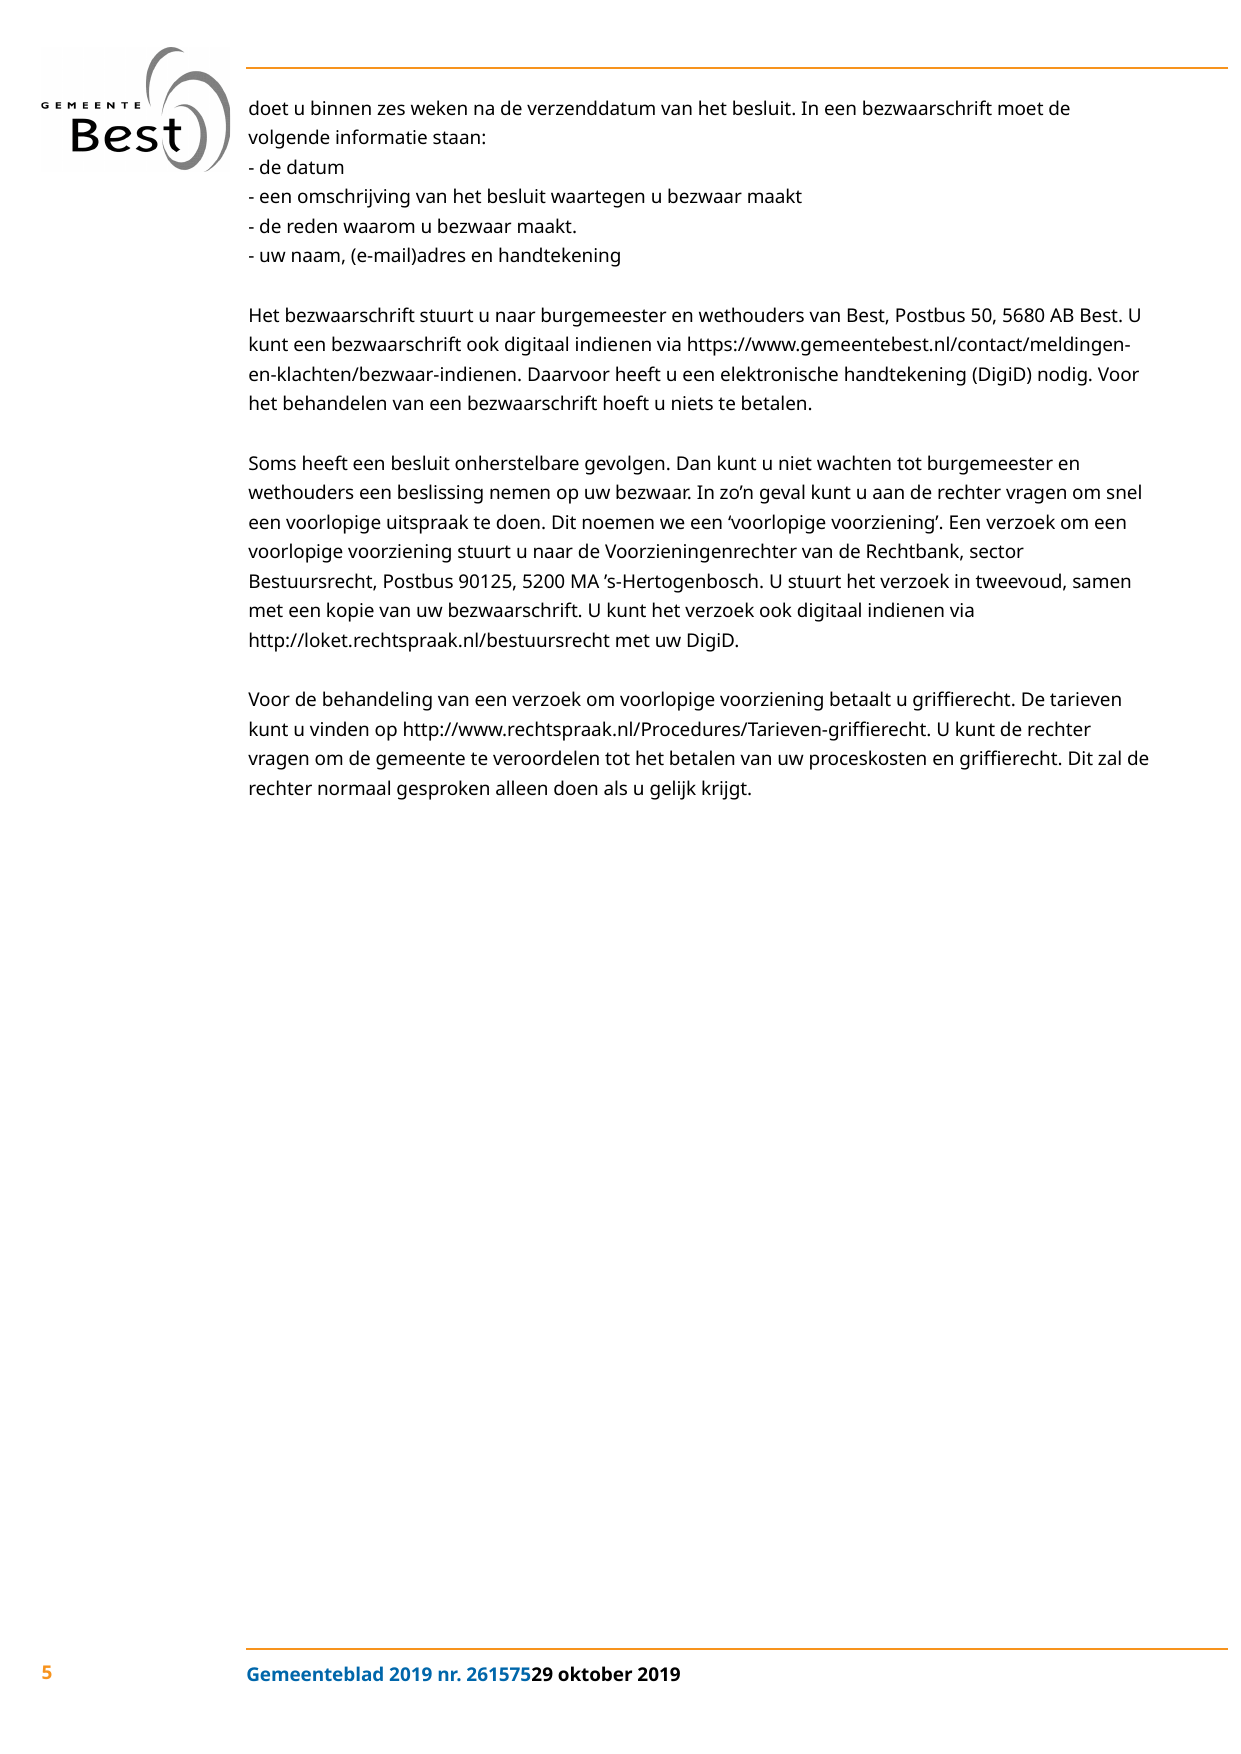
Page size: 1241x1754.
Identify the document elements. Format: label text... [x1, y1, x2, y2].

text Soms heeft een besluit onherstelbare gevolgen. Dan kunt u niet wachten tot burgemeester en wethouders een beslissing nemen op uw bezwaar. In zo’n geval kunt u aan de rechter vragen om snel een voorlopige uitspraak te doen. Dit noemen we een ‘voorlopige voorziening’. Een verzoek om een voorlopige voorziening stuurt u naar de Voorzieningenrechter van de Rechtbank, sector Bestuursrecht, Postbus 90125, 5200 MA ’s-Hertogenbosch. U stuurt het verzoek in tweevoud, samen met een kopie van uw bezwaarschrift. U kunt het verzoek ook digitaal indienen via http://loket.rechtspraak.nl/bestuursrecht met uw DigiD. [248, 450, 1152, 653]
text Voor de behandeling van een verzoek om voorlopige voorziening betaalt u griffierecht. De tarieven kunt u vinden op http://www.rechtspraak.nl/Procedures/Tarieven-griffierecht. U kunt de rechter vragen om de gemeente te veroordelen tot het betalen van uw proceskosten en griffierecht. Dit zal de rechter normaal gesproken alleen doen als u gelijk krijgt. [248, 686, 1152, 801]
picture [41, 47, 231, 172]
text - een omschrijving van het besluit waartegen u bezwaar maakt [248, 183, 1152, 209]
text - de datum [248, 154, 1152, 180]
text Het bezwaarschrift stuurt u naar burgemeester en wethouders van Best, Postbus 50, 5680 AB Best. U kunt een bezwaarschrift ook digitaal indienen via https://www.gemeentebest.nl/contact/meldingen-en-klachten/bezwaar-indienen. Daarvoor heeft u een elektronische handtekening (DigiD) nodig. Voor het behandelen van een bezwaarschrift hoeft u niets te betalen. [248, 302, 1152, 416]
text doet u binnen zes weken na de verzenddatum van het besluit. In een bezwaarschrift moet de volgende informatie staan: [248, 95, 1152, 150]
text - uw naam, (e-mail)adres en handtekening [248, 243, 1152, 268]
text - de reden waarom u bezwaar maakt. [248, 213, 1152, 239]
